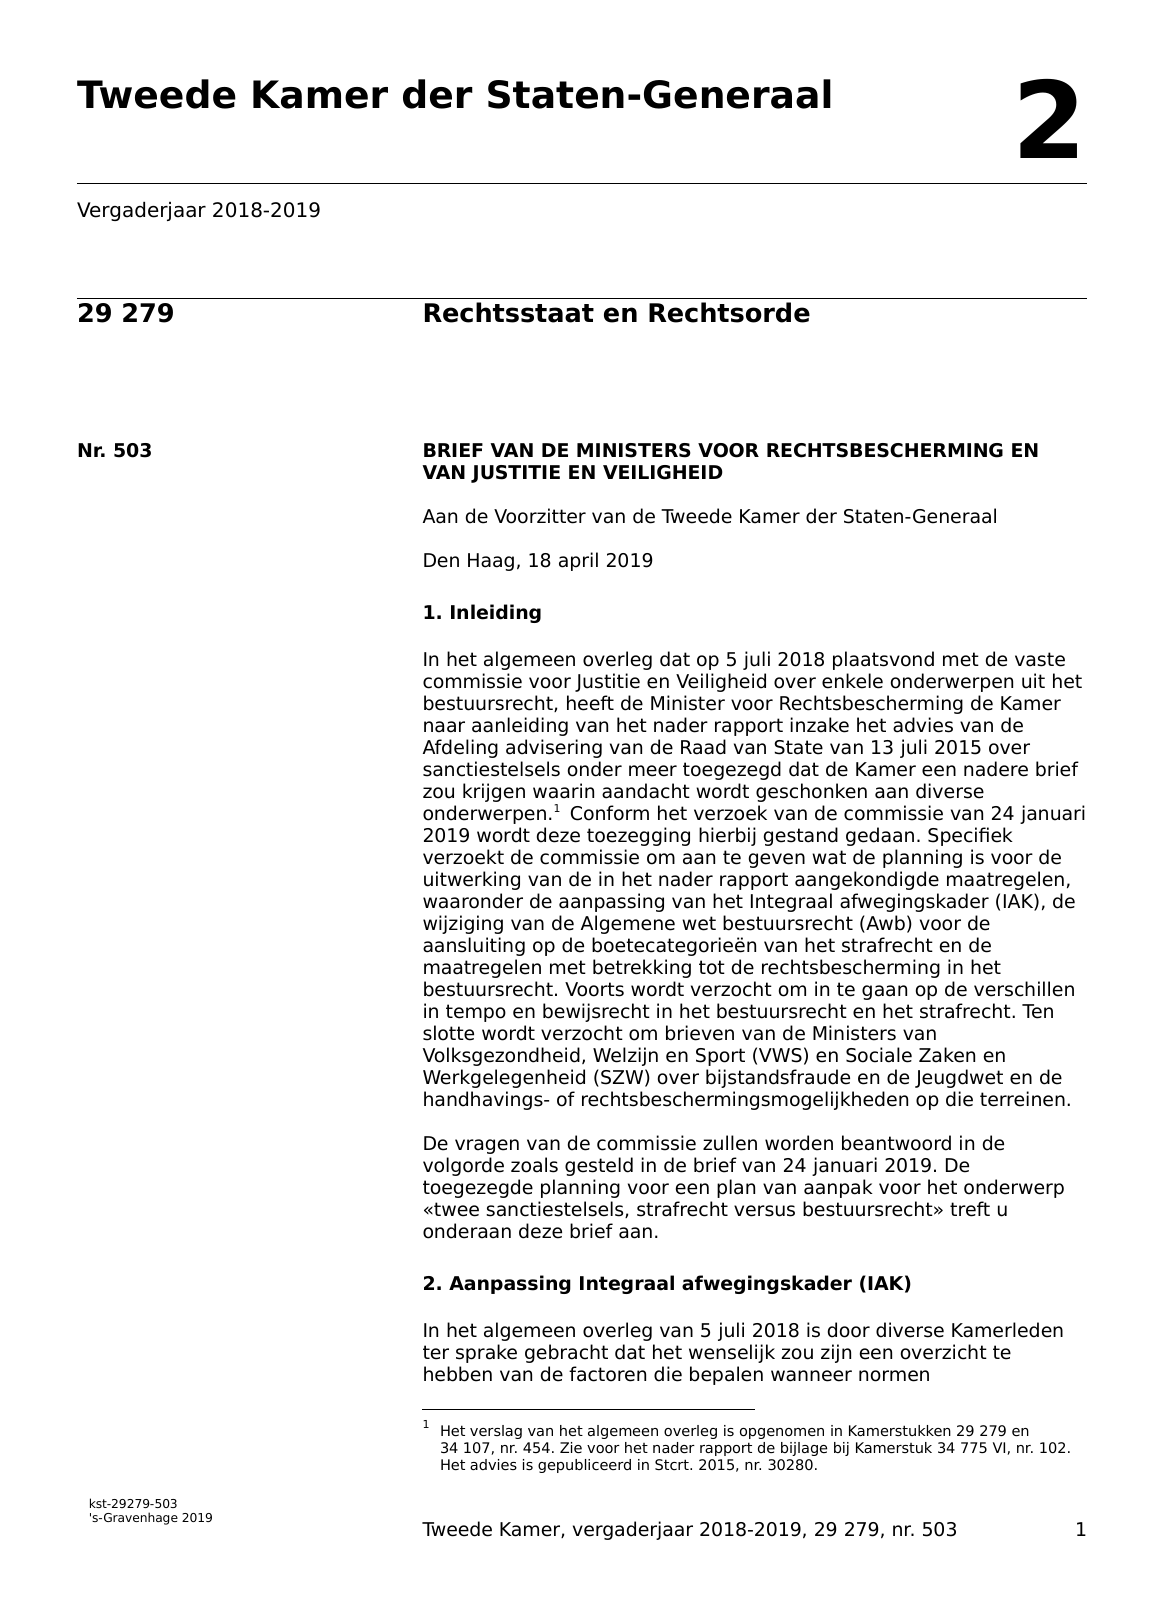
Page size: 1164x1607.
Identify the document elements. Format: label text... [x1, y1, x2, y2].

text kst-29279-503 [88, 1497, 323, 1511]
text In het algemeen overleg dat op 5 juli 2018 plaatsvond met de vaste commissie voor Justitie en Veiligheid over enkele onderwerpen uit het bestuursrecht, heeft de Minister voor Rechtsbescherming de Kamer naar aanleiding van het nader rapport inzake het advies van de Afdeling advisering van de Raad van State van 13 juli 2015 over sanctiestelsels onder meer toegezegd dat de Kamer een nadere brief zou krijgen waarin aandacht wordt geschonken aan diverse onderwerpen. Conform het verzoek van de commissie van 24 januari 2019 wordt deze toezegging hierbij gestand gedaan. Specifiek verzoekt de commissie om aan te geven wat de planning is voor de uitwerking van de in het nader rapport aangekondigde maatregelen, waaronder de aanpassing van het Integraal afwegingskader (IAK), de wijziging van de Algemene wet bestuursrecht (Awb) voor de aansluiting op de boetecategorieën van het strafrecht en de maatregelen met betrekking tot de rechtsbescherming in het bestuursrecht. Voorts wordt verzocht om in te gaan op de verschillen in tempo en bewijsrecht in het bestuursrecht en het strafrecht. Ten slotte wordt verzocht om brieven van de Ministers van Volksgezondheid, Welzijn en Sport (VWS) en Sociale Zaken en Werkgelegenheid (SZW) over bijstandsfraude en de Jeugdwet en de handhavings- of rechtsbeschermingsmogelijkheden op die terreinen. [422, 649, 1087, 1111]
subtitle 2. Aanpassing Integraal afwegingskader (IAK) [422, 1273, 1087, 1294]
subtitle 29 279 Rechtsstaat en Rechtsorde [77, 299, 1087, 329]
table_header Tweede Kamer der Staten-Generaal [77, 59, 886, 183]
subtitle 1. Inleiding [422, 602, 1087, 624]
text Den Haag, 18 april 2019 [422, 550, 1087, 572]
text Het verslag van het algemeen overleg is opgenomen in Kamerstukken 29 279 en 34 107, nr. 454. Zie voor het nader rapport de bijlage bij Kamerstuk 34 775 VI, nr. 102. Het advies is gepubliceerd in Stcrt. 2015, nr. 30280. [422, 1418, 1087, 1474]
subtitle Nr. 503 BRIEF VAN DE MINISTERS VOOR RECHTSBESCHERMING EN VAN JUSTITIE EN VEILIGHEID [77, 440, 1087, 484]
table_header 2 [886, 59, 1087, 183]
table_cell Vergaderjaar 2018-2019 [77, 184, 1087, 298]
text 's-Gravenhage 2019 [88, 1511, 323, 1525]
text In het algemeen overleg van 5 juli 2018 is door diverse Kamerleden ter sprake gebracht dat het wenselijk zou zijn een overzicht te hebben van de factoren die bepalen wanneer normen [422, 1319, 1087, 1386]
text De vragen van de commissie zullen worden beantwoord in de volgorde zoals gesteld in de brief van 24 januari 2019. De toegezegde planning voor een plan van aanpak voor het onderwerp «twee sanctiestelsels, strafrecht versus bestuursrecht» treft u onderaan deze brief aan. [422, 1133, 1087, 1243]
text Aan de Voorzitter van de Tweede Kamer der Staten-Generaal [422, 506, 1087, 528]
